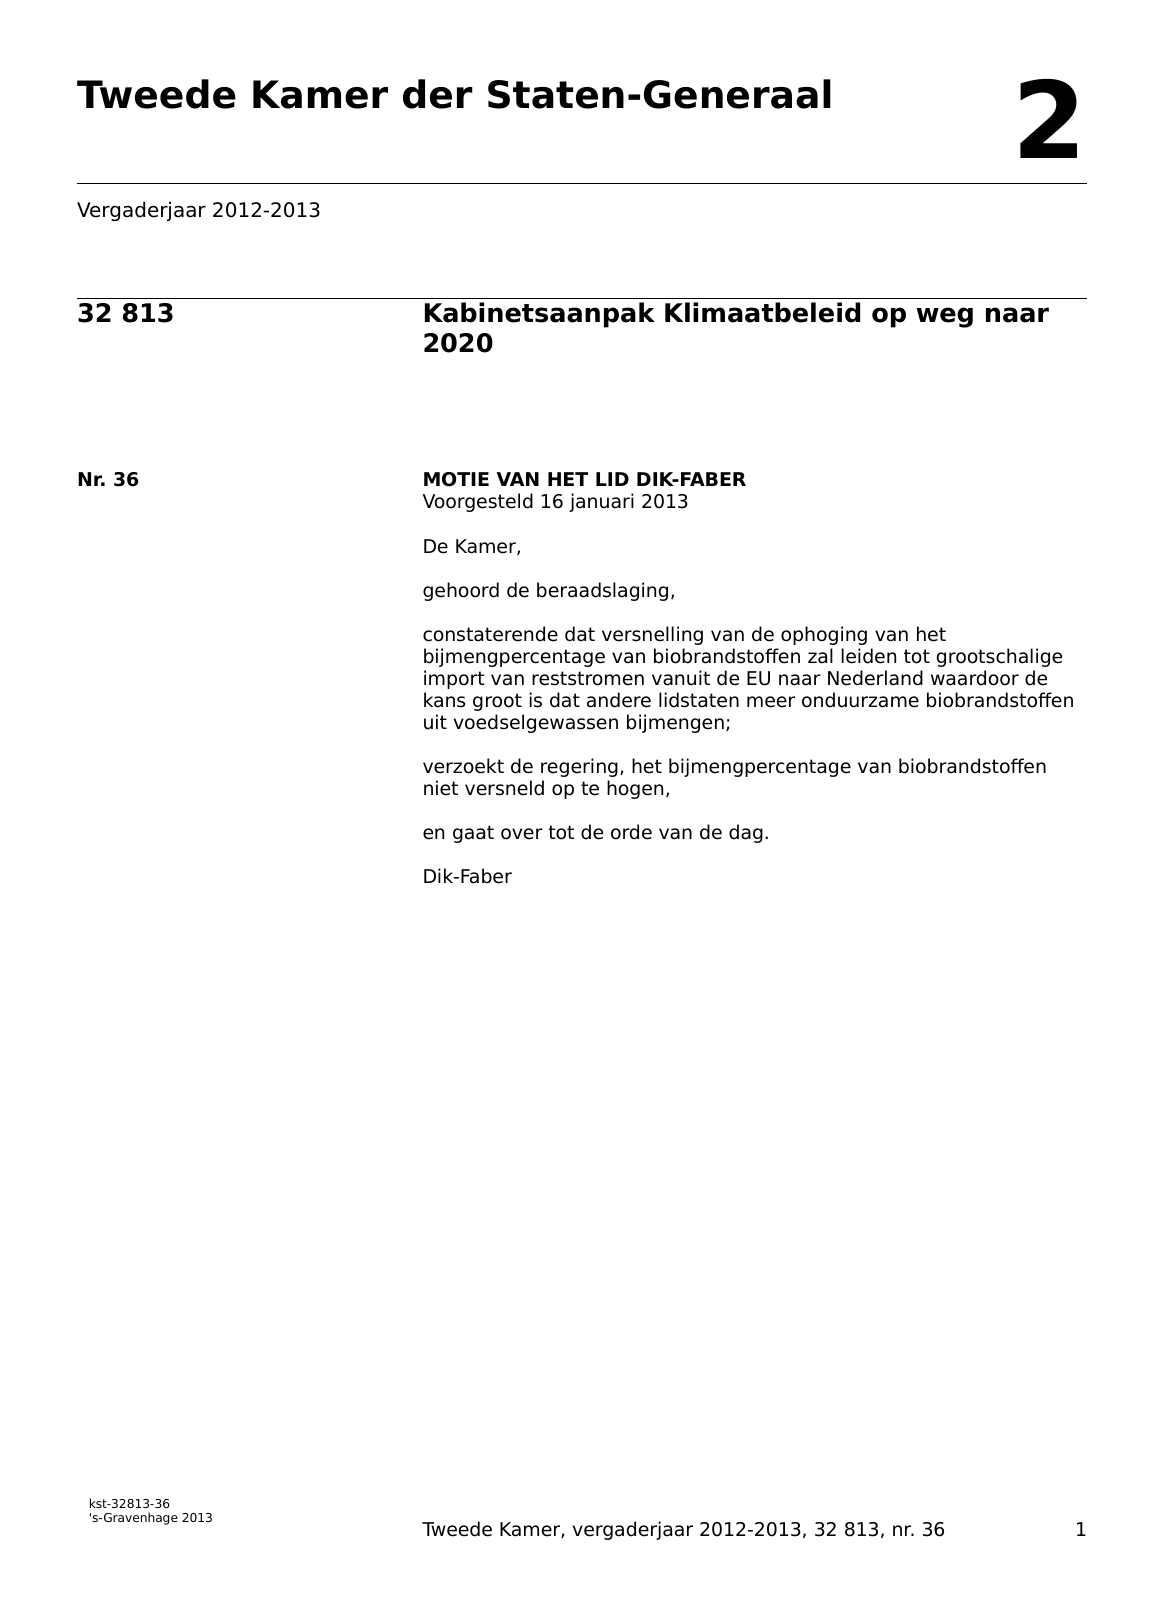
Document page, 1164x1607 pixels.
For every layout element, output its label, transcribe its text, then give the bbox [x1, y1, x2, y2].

text Voorgesteld 16 januari 2013 [422, 491, 1087, 513]
subtitle Nr. 36 MOTIE VAN HET LID DIK-FABER [77, 469, 1087, 491]
text kst-32813-36 [88, 1497, 323, 1511]
table_header 2 [886, 59, 1087, 183]
text gehoord de beraadslaging, [422, 580, 1087, 602]
text De Kamer, [422, 536, 1087, 557]
text constaterende dat versnelling van de ophoging van het bijmengpercentage van biobrandstoffen zal leiden tot grootschalige import van reststromen vanuit de EU naar Nederland waardoor de kans groot is dat andere lidstaten meer onduurzame biobrandstoffen uit voedselgewassen bijmengen; [422, 624, 1087, 734]
text 's-Gravenhage 2013 [88, 1511, 323, 1525]
table_cell Vergaderjaar 2012-2013 [77, 184, 1087, 298]
subtitle 32 813 Kabinetsaanpak Klimaatbeleid op weg naar 2020 [77, 299, 1087, 358]
table_header Tweede Kamer der Staten-Generaal [77, 59, 886, 183]
text verzoekt de regering, het bijmengpercentage van biobrandstoffen niet versneld op te hogen, [422, 756, 1087, 800]
text en gaat over tot de orde van de dag. [422, 822, 1087, 844]
text Dik-Faber [422, 866, 1087, 888]
